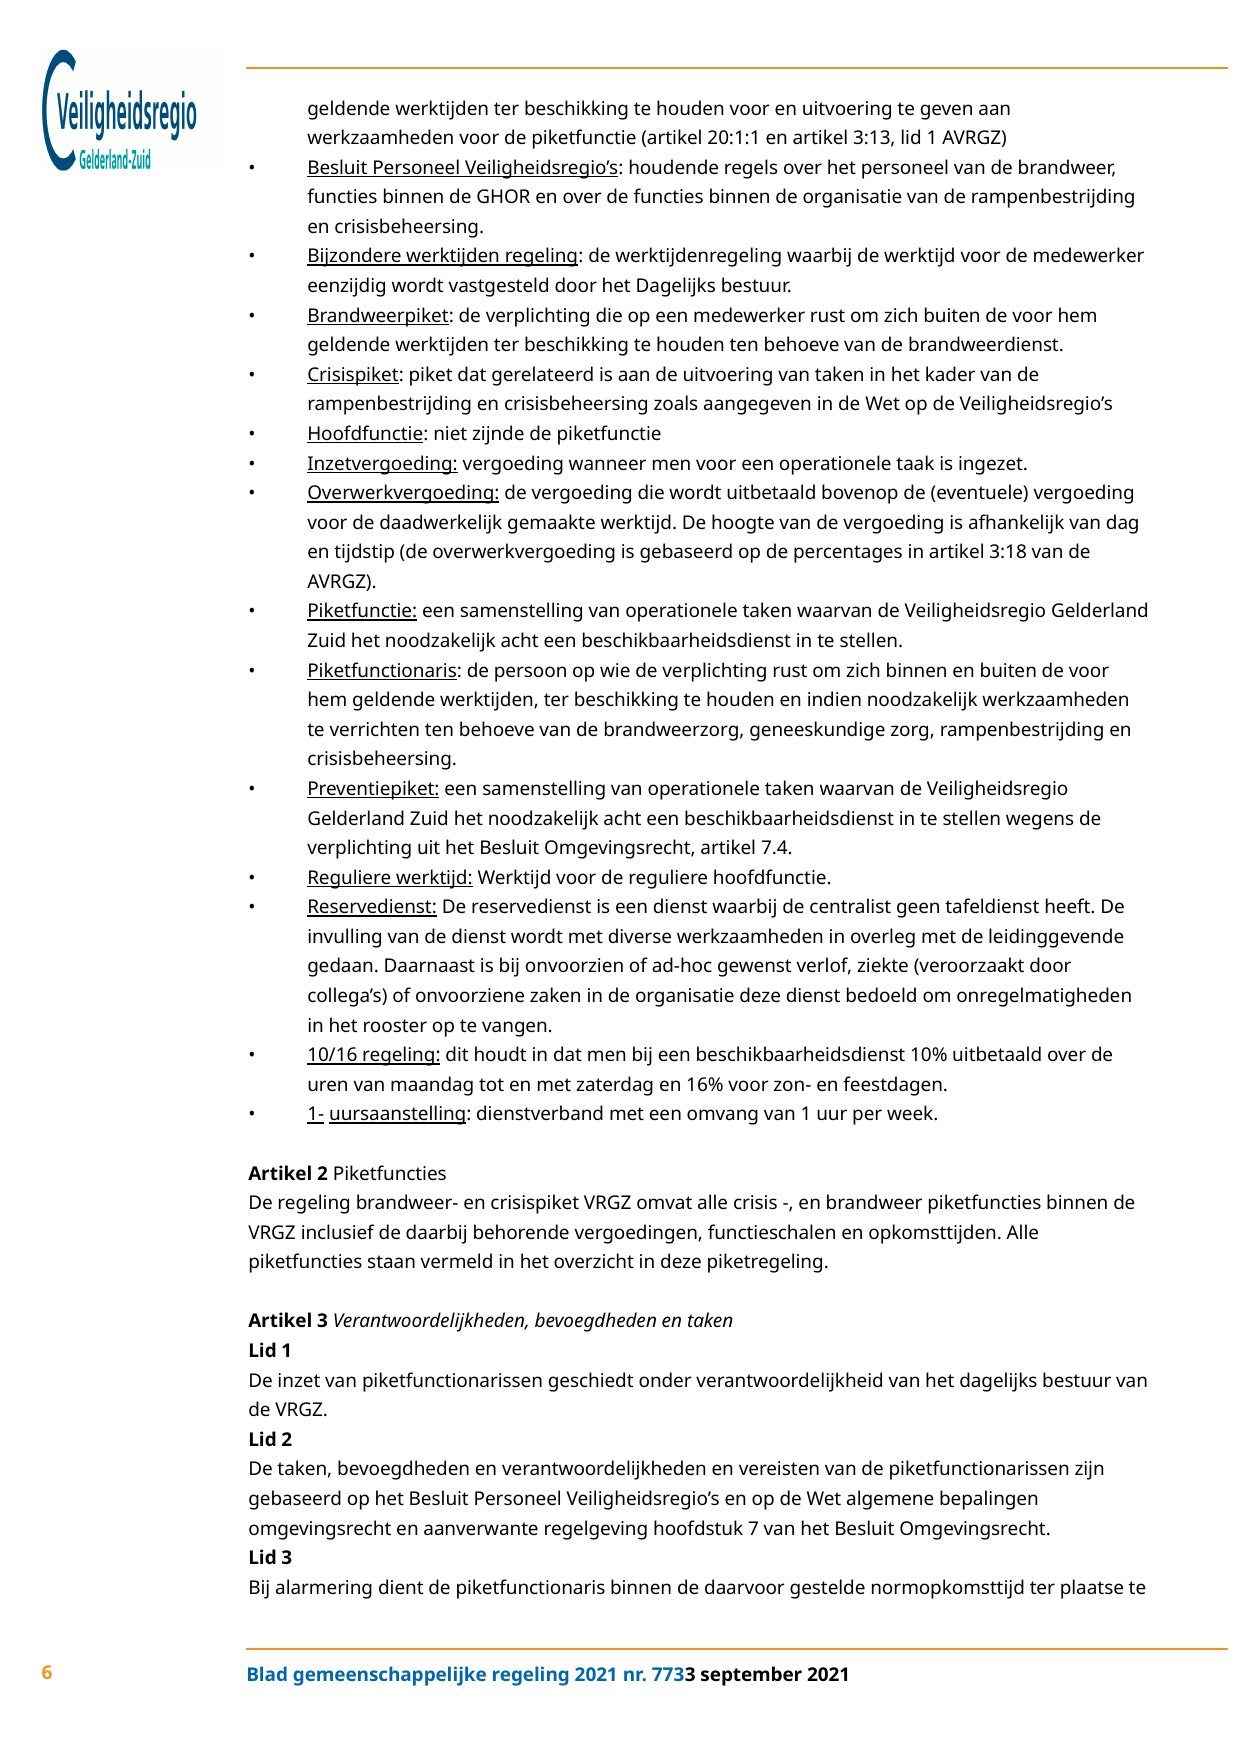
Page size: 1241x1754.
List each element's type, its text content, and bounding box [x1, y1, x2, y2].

list Bijzondere werktijden regeling: de werktijdenregeling waarbij de werktijd voor de medewerker eenzijdig wordt vastgesteld door het Dagelijks bestuur. [248, 243, 1152, 298]
list geldende werktijden ter beschikking te houden voor en uitvoering te geven aan werkzaamheden voor de piketfunctie (artikel 20:1:1 en artikel 3:13, lid 1 AVRGZ) [248, 95, 1152, 150]
list Inzetvergoeding: vergoeding wanneer men voor een operationele taak is ingezet. [248, 450, 1152, 476]
list Piketfunctionaris: de persoon op wie de verplichting rust om zich binnen en buiten de voor hem geldende werktijden, ter beschikking te houden en indien noodzakelijk werkzaamheden te verrichten ten behoeve van de brandweerzorg, geneeskundige zorg, rampenbestrijding en crisisbeheersing. [248, 657, 1152, 771]
text Lid 3 [248, 1544, 1152, 1570]
text Lid 1 [248, 1337, 1152, 1363]
list Reservedienst: De reservedienst is een dienst waarbij de centralist geen tafeldienst heeft. De invulling van de dienst wordt met diverse werkzaamheden in overleg met de leidinggevende gedaan. Daarnaast is bij onvoorzien of ad-hoc gewenst verlof, ziekte (veroorzaakt door collega’s) of onvoorziene zaken in de organisatie deze dienst bedoeld om onregelmatigheden in het rooster op te vangen. [248, 893, 1152, 1038]
list Overwerkvergoeding: de vergoeding die wordt uitbetaald bovenop de (eventuele) vergoeding voor de daadwerkelijk gemaakte werktijd. De hoogte van de vergoeding is afhankelijk van dag en tijdstip (de overwerkvergoeding is gebaseerd op de percentages in artikel 3:18 van de AVRGZ). [248, 479, 1152, 594]
list Besluit Personeel Veiligheidsregio’s: houdende regels over het personeel van de brandweer, functies binnen de GHOR en over de functies binnen de organisatie van de rampenbestrijding en crisisbeheersing. [248, 154, 1152, 239]
list 1- uursaanstelling: dienstverband met een omvang van 1 uur per week. [248, 1101, 1152, 1126]
text Artikel 3 Verantwoordelijkheden, bevoegdheden en taken [248, 1308, 1152, 1333]
list Reguliere werktijd: Werktijd voor de reguliere hoofdfunctie. [248, 864, 1152, 890]
list Crisispiket: piket dat gerelateerd is aan de uitvoering van taken in het kader van de rampenbestrijding en crisisbeheersing zoals aangegeven in de Wet op de Veiligheidsregio’s [248, 361, 1152, 416]
text Bij alarmering dient de piketfunctionaris binnen de daarvoor gestelde normopkomsttijd ter plaatse te [248, 1574, 1152, 1600]
text De regeling brandweer- en crisispiket VRGZ omvat alle crisis -, en brandweer piketfuncties binnen de VRGZ inclusief de daarbij behorende vergoedingen, functieschalen en opkomsttijden. Alle piketfuncties staan vermeld in het overzicht in deze piketregeling. [248, 1189, 1152, 1274]
list Piketfunctie: een samenstelling van operationele taken waarvan de Veiligheidsregio Gelderland Zuid het noodzakelijk acht een beschikbaarheidsdienst in te stellen. [248, 598, 1152, 653]
text Lid 2 [248, 1426, 1152, 1452]
text De taken, bevoegdheden en verantwoordelijkheden en vereisten van de piketfunctionarissen zijn gebaseerd op het Besluit Personeel Veiligheidsregio’s en op de Wet algemene bepalingen omgevingsrecht en aanverwante regelgeving hoofdstuk 7 van het Besluit Omgevingsrecht. [248, 1456, 1152, 1541]
list 10/16 regeling: dit houdt in dat men bij een beschikbaarheidsdienst 10% uitbetaald over de uren van maandag tot en met zaterdag en 16% voor zon- en feestdagen. [248, 1041, 1152, 1097]
list Preventiepiket: een samenstelling van operationele taken waarvan de Veiligheidsregio Gelderland Zuid het noodzakelijk acht een beschikbaarheidsdienst in te stellen wegens de verplichting uit het Besluit Omgevingsrecht, artikel 7.4. [248, 775, 1152, 860]
picture [41, 47, 231, 172]
list Hoofdfunctie: niet zijnde de piketfunctie [248, 420, 1152, 446]
list Brandweerpiket: de verplichting die op een medewerker rust om zich buiten de voor hem geldende werktijden ter beschikking te houden ten behoeve van de brandweerdienst. [248, 302, 1152, 357]
text Artikel 2 Piketfuncties [248, 1160, 1152, 1186]
text De inzet van piketfunctionarissen geschiedt onder verantwoordelijkheid van het dagelijks bestuur van de VRGZ. [248, 1367, 1152, 1422]
